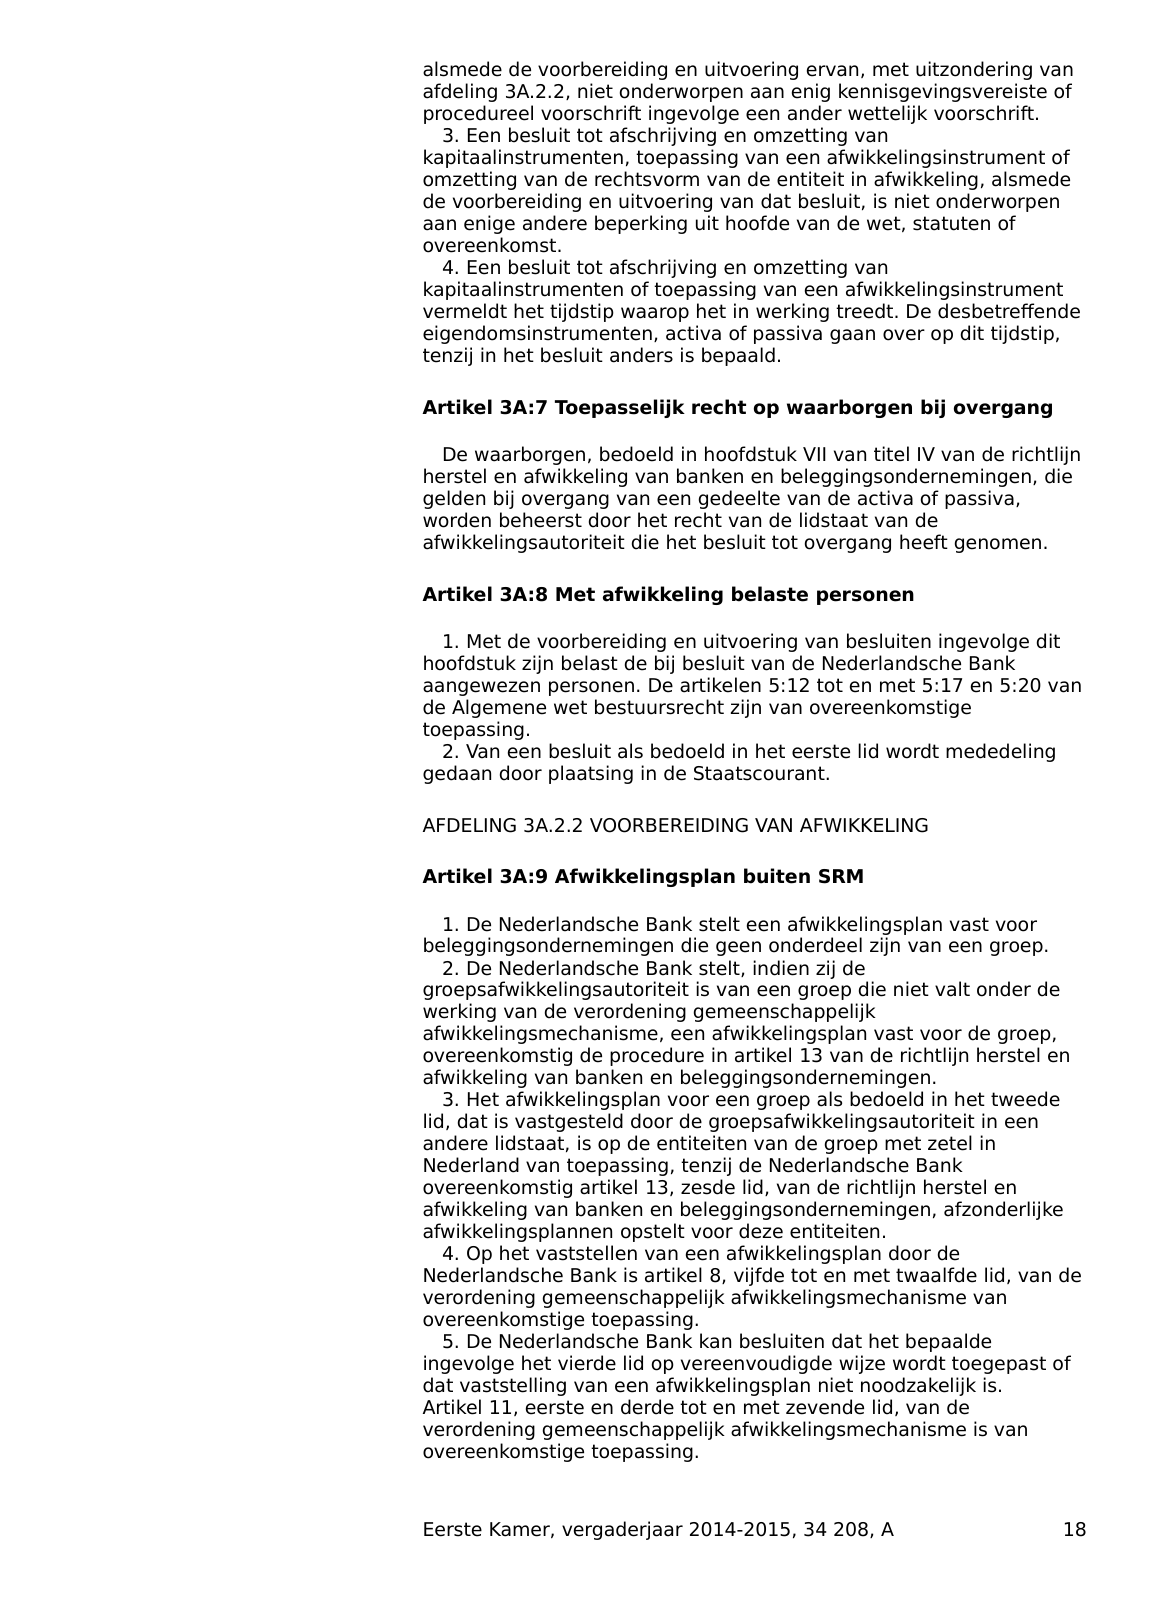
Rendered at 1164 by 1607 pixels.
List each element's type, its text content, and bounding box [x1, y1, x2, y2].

subtitle AFDELING 3A.2.2 VOORBEREIDING VAN AFWIKKELING [422, 814, 1087, 836]
subtitle Artikel 3A:9 Afwikkelingsplan buiten SRM [422, 866, 1087, 888]
text 4. Op het vaststellen van een afwikkelingsplan door de Nederlandsche Bank is artikel 8, vijfde tot en met twaalfde lid, van de verordening gemeenschappelijk afwikkelingsmechanisme van overeenkomstige toepassing. [422, 1243, 1087, 1331]
subtitle Artikel 3A:8 Met afwikkeling belaste personen [422, 584, 1087, 606]
text 5. De Nederlandsche Bank kan besluiten dat het bepaalde ingevolge het vierde lid op vereenvoudigde wijze wordt toegepast of dat vaststelling van een afwikkelingsplan niet noodzakelijk is. Artikel 11, eerste en derde tot en met zevende lid, van de verordening gemeenschappelijk afwikkelingsmechanisme is van overeenkomstige toepassing. [422, 1331, 1087, 1463]
text 4. Een besluit tot afschrijving en omzetting van kapitaalinstrumenten of toepassing van een afwikkelingsinstrument vermeldt het tijdstip waarop het in werking treedt. De desbetreffende eigendomsinstrumenten, activa of passiva gaan over op dit tijdstip, tenzij in het besluit anders is bepaald. [422, 257, 1087, 367]
subtitle Artikel 3A:7 Toepasselijk recht op waarborgen bij overgang [422, 397, 1087, 419]
text 2. De Nederlandsche Bank stelt, indien zij de groepsafwikkelingsautoriteit is van een groep die niet valt onder de werking van de verordening gemeenschappelijk afwikkelingsmechanisme, een afwikkelingsplan vast voor de groep, overeenkomstig de procedure in artikel 13 van de richtlijn herstel en afwikkeling van banken en beleggingsondernemingen. [422, 957, 1087, 1089]
text 3. Een besluit tot afschrijving en omzetting van kapitaalinstrumenten, toepassing van een afwikkelingsinstrument of omzetting van de rechtsvorm van de entiteit in afwikkeling, alsmede de voorbereiding en uitvoering van dat besluit, is niet onderworpen aan enige andere beperking uit hoofde van de wet, statuten of overeenkomst. [422, 125, 1087, 257]
text 1. Met de voorbereiding en uitvoering van besluiten ingevolge dit hoofdstuk zijn belast de bij besluit van de Nederlandsche Bank aangewezen personen. De artikelen 5:12 tot en met 5:17 en 5:20 van de Algemene wet bestuursrecht zijn van overeenkomstige toepassing. [422, 631, 1087, 741]
text De waarborgen, bedoeld in hoofdstuk VII van titel IV van de richtlijn herstel en afwikkeling van banken en beleggingsondernemingen, die gelden bij overgang van een gedeelte van de activa of passiva, worden beheerst door het recht van de lidstaat van de afwikkelingsautoriteit die het besluit tot overgang heeft genomen. [422, 444, 1087, 554]
text 2. Van een besluit als bedoeld in het eerste lid wordt mededeling gedaan door plaatsing in de Staatscourant. [422, 741, 1087, 784]
text 1. De Nederlandsche Bank stelt een afwikkelingsplan vast voor beleggingsondernemingen die geen onderdeel zijn van een groep. [422, 913, 1087, 957]
text alsmede de voorbereiding en uitvoering ervan, met uitzondering van afdeling 3A.2.2, niet onderworpen aan enig kennisgevingsvereiste of procedureel voorschrift ingevolge een ander wettelijk voorschrift. [422, 59, 1087, 125]
text 3. Het afwikkelingsplan voor een groep als bedoeld in het tweede lid, dat is vastgesteld door de groepsafwikkelingsautoriteit in een andere lidstaat, is op de entiteiten van de groep met zetel in Nederland van toepassing, tenzij de Nederlandsche Bank overeenkomstig artikel 13, zesde lid, van de richtlijn herstel en afwikkeling van banken en beleggingsondernemingen, afzonderlijke afwikkelingsplannen opstelt voor deze entiteiten. [422, 1089, 1087, 1243]
